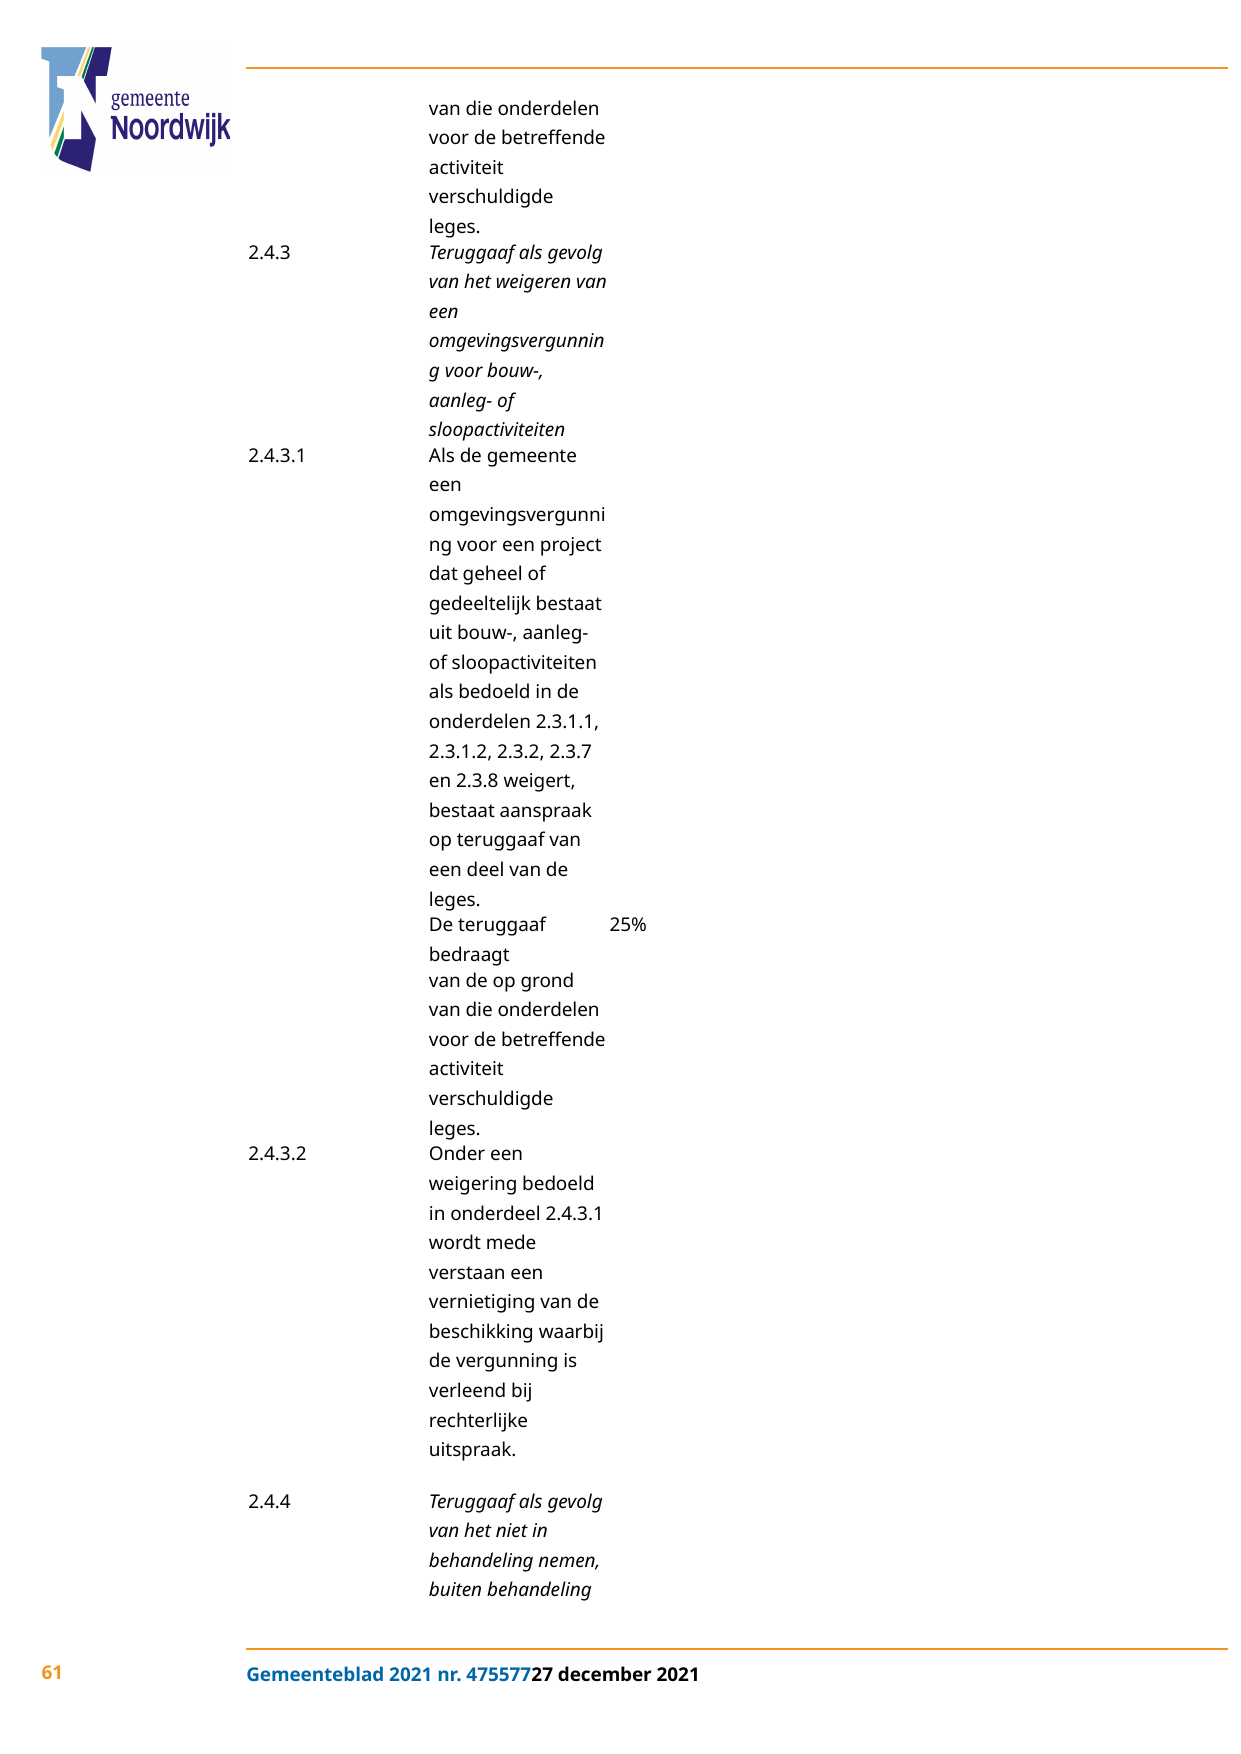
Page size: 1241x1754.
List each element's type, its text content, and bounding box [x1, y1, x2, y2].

table_cell 2.4.4 [248, 1488, 429, 1602]
table_cell [609, 239, 971, 442]
table_cell Onder een weigering bedoeld in onderdeel 2.4.3.1 wordt mede verstaan een vernietiging van de beschikking waarbij de vergunning is verleend bij rechterlijke uitspraak. [429, 1141, 609, 1462]
table_cell [609, 967, 971, 1141]
table_cell [971, 1141, 1152, 1462]
table_cell [609, 442, 971, 912]
table_cell [609, 95, 971, 239]
table_cell [248, 1462, 429, 1488]
table_cell [248, 967, 429, 1141]
table_cell [971, 95, 1152, 239]
table_cell [971, 1488, 1152, 1602]
table_cell [971, 239, 1152, 442]
table_cell [248, 912, 429, 967]
table_cell 2.4.3.1 [248, 442, 429, 912]
table_cell 2.4.3 [248, 239, 429, 442]
table_cell [248, 95, 429, 239]
table_cell van de op grond van die onderdelen voor de betreffende activiteit verschuldigde leges. [429, 967, 609, 1141]
picture [41, 47, 231, 172]
table_cell 25% [609, 912, 971, 967]
table_cell [971, 967, 1152, 1141]
table_cell Als de gemeente een omgevingsvergunning voor een project dat geheel of gedeeltelijk bestaat uit bouw-, aanleg- of sloopactiviteiten als bedoeld in de onderdelen 2.3.1.1, 2.3.1.2, 2.3.2, 2.3.7 en 2.3.8 weigert, bestaat aanspraak op teruggaaf van een deel van de leges. [429, 442, 609, 912]
table_cell De teruggaaf bedraagt [429, 912, 609, 967]
table_cell [609, 1488, 971, 1602]
table_cell 2.4.3.2 [248, 1141, 429, 1462]
table_cell [429, 1462, 609, 1488]
table_cell Teruggaaf als gevolg van het weigeren van een omgevingsvergunning voor bouw-, aanleg- of sloopactiviteiten [429, 239, 609, 442]
table_cell [971, 1462, 1152, 1488]
table_cell [971, 912, 1152, 967]
table_cell Teruggaaf als gevolg van het niet in behandeling nemen, buiten behandeling [429, 1488, 609, 1602]
table_cell [609, 1141, 971, 1462]
table_cell [971, 442, 1152, 912]
table_cell [609, 1462, 971, 1488]
table_cell van die onderdelen voor de betreffende activiteit verschuldigde leges. [429, 95, 609, 239]
